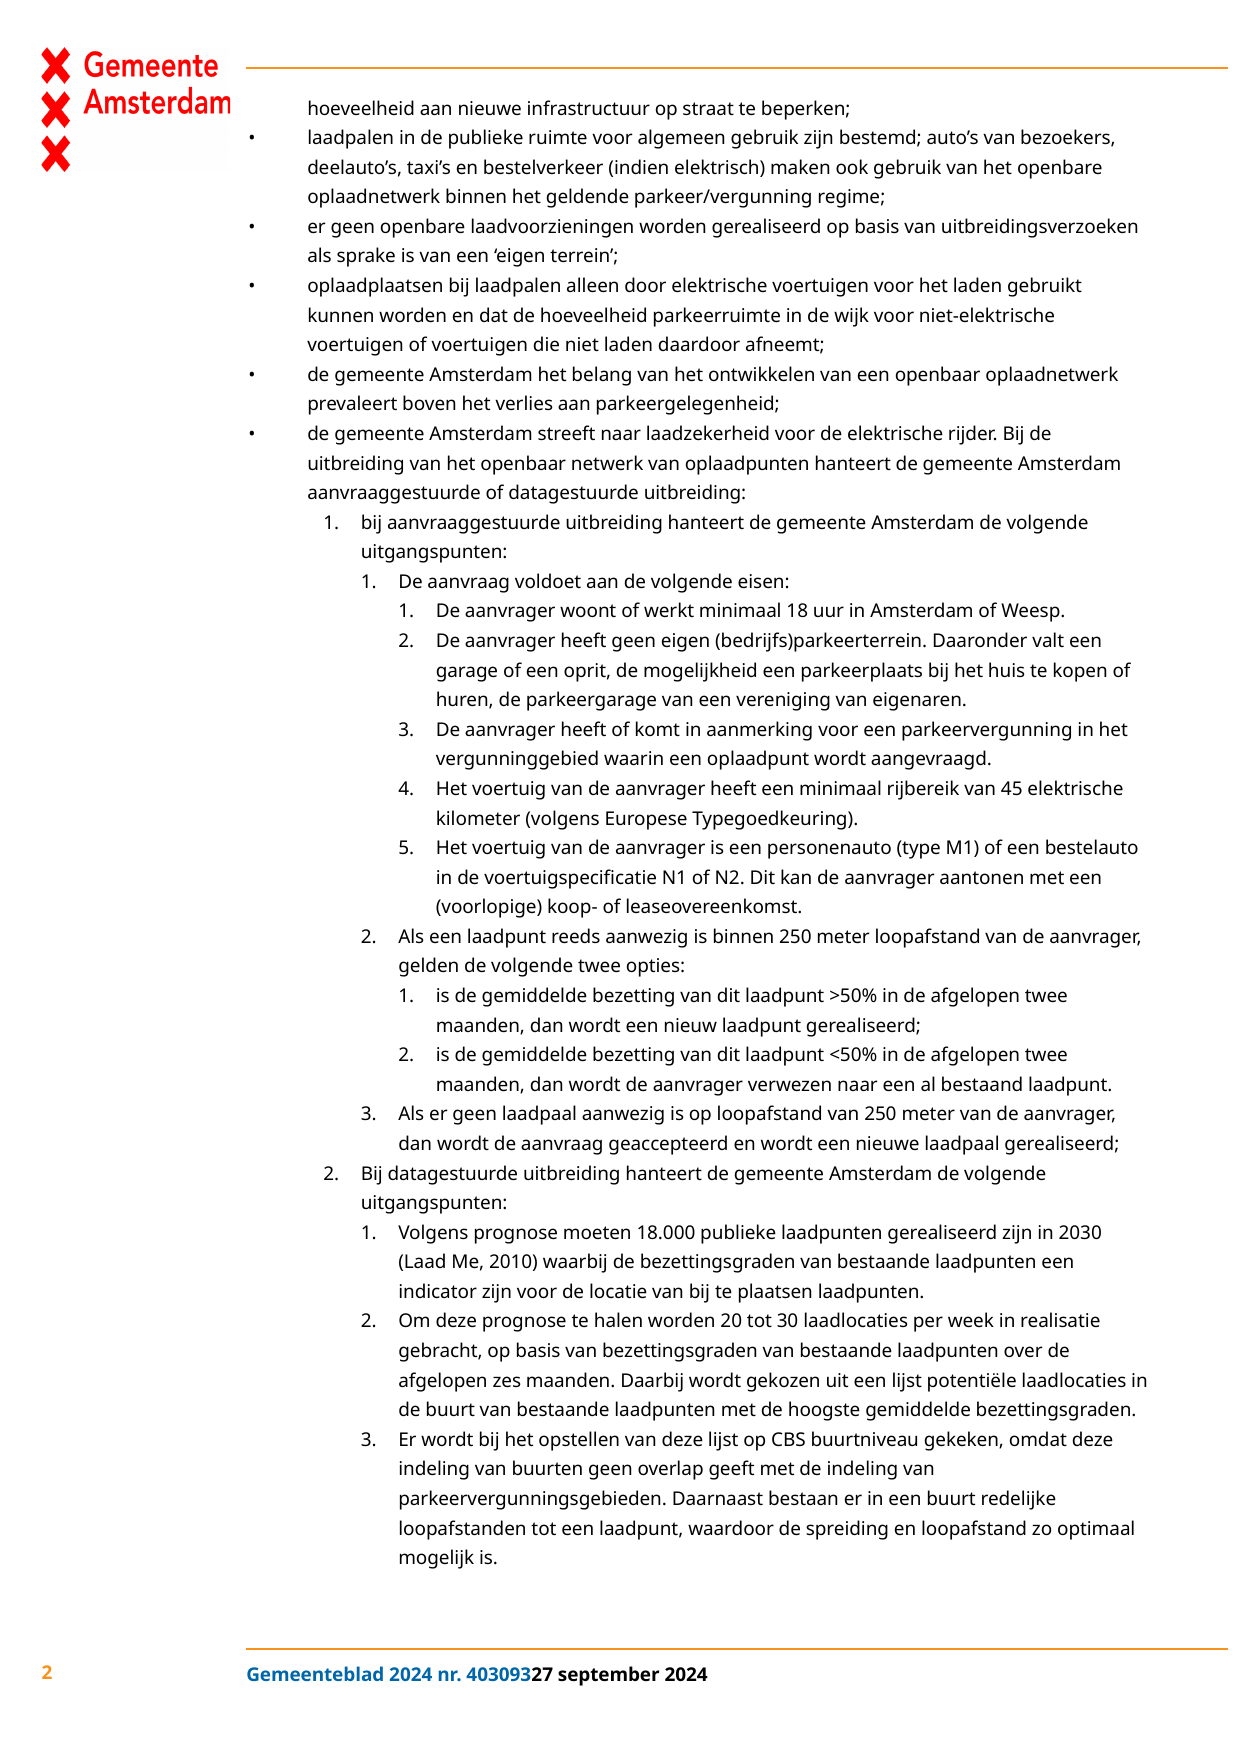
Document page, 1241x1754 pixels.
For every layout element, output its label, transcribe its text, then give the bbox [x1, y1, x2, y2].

list de gemeente Amsterdam het belang van het ontwikkelen van een openbaar oplaadnetwerk prevaleert boven het verlies aan parkeergelegenheid; [248, 361, 1152, 416]
list is de gemiddelde bezetting van dit laadpunt >50% in de afgelopen twee maanden, dan wordt een nieuw laadpunt gerealiseerd; [398, 982, 1152, 1038]
list Het voertuig van de aanvrager is een personenauto (type M1) of een bestelauto in de voertuigspecificatie N1 of N2. Dit kan de aanvrager aantonen met een (voorlopige) koop- of leaseovereenkomst. [398, 834, 1152, 919]
list Als een laadpunt reeds aanwezig is binnen 250 meter loopafstand van de aanvrager, gelden de volgende twee opties: [361, 923, 1152, 978]
list Om deze prognose te halen worden 20 tot 30 laadlocaties per week in realisatie gebracht, op basis van bezettingsgraden van bestaande laadpunten over de afgelopen zes maanden. Daarbij wordt gekozen uit een lijst potentiële laadlocaties in de buurt van bestaande laadpunten met de hoogste gemiddelde bezettingsgraden. [361, 1308, 1152, 1422]
list de gemeente Amsterdam streeft naar laadzekerheid voor de elektrische rijder. Bij de uitbreiding van het openbaar netwerk van oplaadpunten hanteert de gemeente Amsterdam aanvraaggestuurde of datagestuurde uitbreiding: [248, 420, 1152, 505]
list Bij datagestuurde uitbreiding hanteert de gemeente Amsterdam de volgende uitgangspunten: [323, 1160, 1152, 1215]
list De aanvrager heeft of komt in aanmerking voor een parkeervergunning in het vergunninggebied waarin een oplaadpunt wordt aangevraagd. [398, 716, 1152, 771]
list hoeveelheid aan nieuwe infrastructuur op straat te beperken; [248, 95, 1152, 121]
list er geen openbare laadvoorzieningen worden gerealiseerd op basis van uitbreidingsverzoeken als sprake is van een ‘eigen terrein’; [248, 213, 1152, 268]
list bij aanvraaggestuurde uitbreiding hanteert de gemeente Amsterdam de volgende uitgangspunten: [323, 509, 1152, 564]
list Als er geen laadpaal aanwezig is op loopafstand van 250 meter van de aanvrager, dan wordt de aanvraag geaccepteerd en wordt een nieuwe laadpaal gerealiseerd; [361, 1101, 1152, 1156]
picture [41, 47, 231, 172]
list Volgens prognose moeten 18.000 publieke laadpunten gerealiseerd zijn in 2030 (Laad Me, 2010) waarbij de bezettingsgraden van bestaande laadpunten een indicator zijn voor de locatie van bij te plaatsen laadpunten. [361, 1219, 1152, 1304]
list oplaadplaatsen bij laadpalen alleen door elektrische voertuigen voor het laden gebruikt kunnen worden en dat de hoeveelheid parkeerruimte in de wijk voor niet-elektrische voertuigen of voertuigen die niet laden daardoor afneemt; [248, 272, 1152, 357]
list De aanvrager heeft geen eigen (bedrijfs)parkeerterrein. Daaronder valt een garage of een oprit, de mogelijkheid een parkeerplaats bij het huis te kopen of huren, de parkeergarage van een vereniging van eigenaren. [398, 627, 1152, 712]
list De aanvraag voldoet aan de volgende eisen: [361, 568, 1152, 594]
list is de gemiddelde bezetting van dit laadpunt <50% in de afgelopen twee maanden, dan wordt de aanvrager verwezen naar een al bestaand laadpunt. [398, 1041, 1152, 1097]
list Er wordt bij het opstellen van deze lijst op CBS buurtniveau gekeken, omdat deze indeling van buurten geen overlap geeft met de indeling van parkeervergunningsgebieden. Daarnaast bestaan er in een buurt redelijke loopafstanden tot een laadpunt, waardoor de spreiding en loopafstand zo optimaal mogelijk is. [361, 1426, 1152, 1570]
list De aanvrager woont of werkt minimaal 18 uur in Amsterdam of Weesp. [398, 598, 1152, 623]
list laadpalen in de publieke ruimte voor algemeen gebruik zijn bestemd; auto’s van bezoekers, deelauto’s, taxi’s en bestelverkeer (indien elektrisch) maken ook gebruik van het openbare oplaadnetwerk binnen het geldende parkeer/vergunning regime; [248, 124, 1152, 209]
list Het voertuig van de aanvrager heeft een minimaal rijbereik van 45 elektrische kilometer (volgens Europese Typegoedkeuring). [398, 775, 1152, 831]
